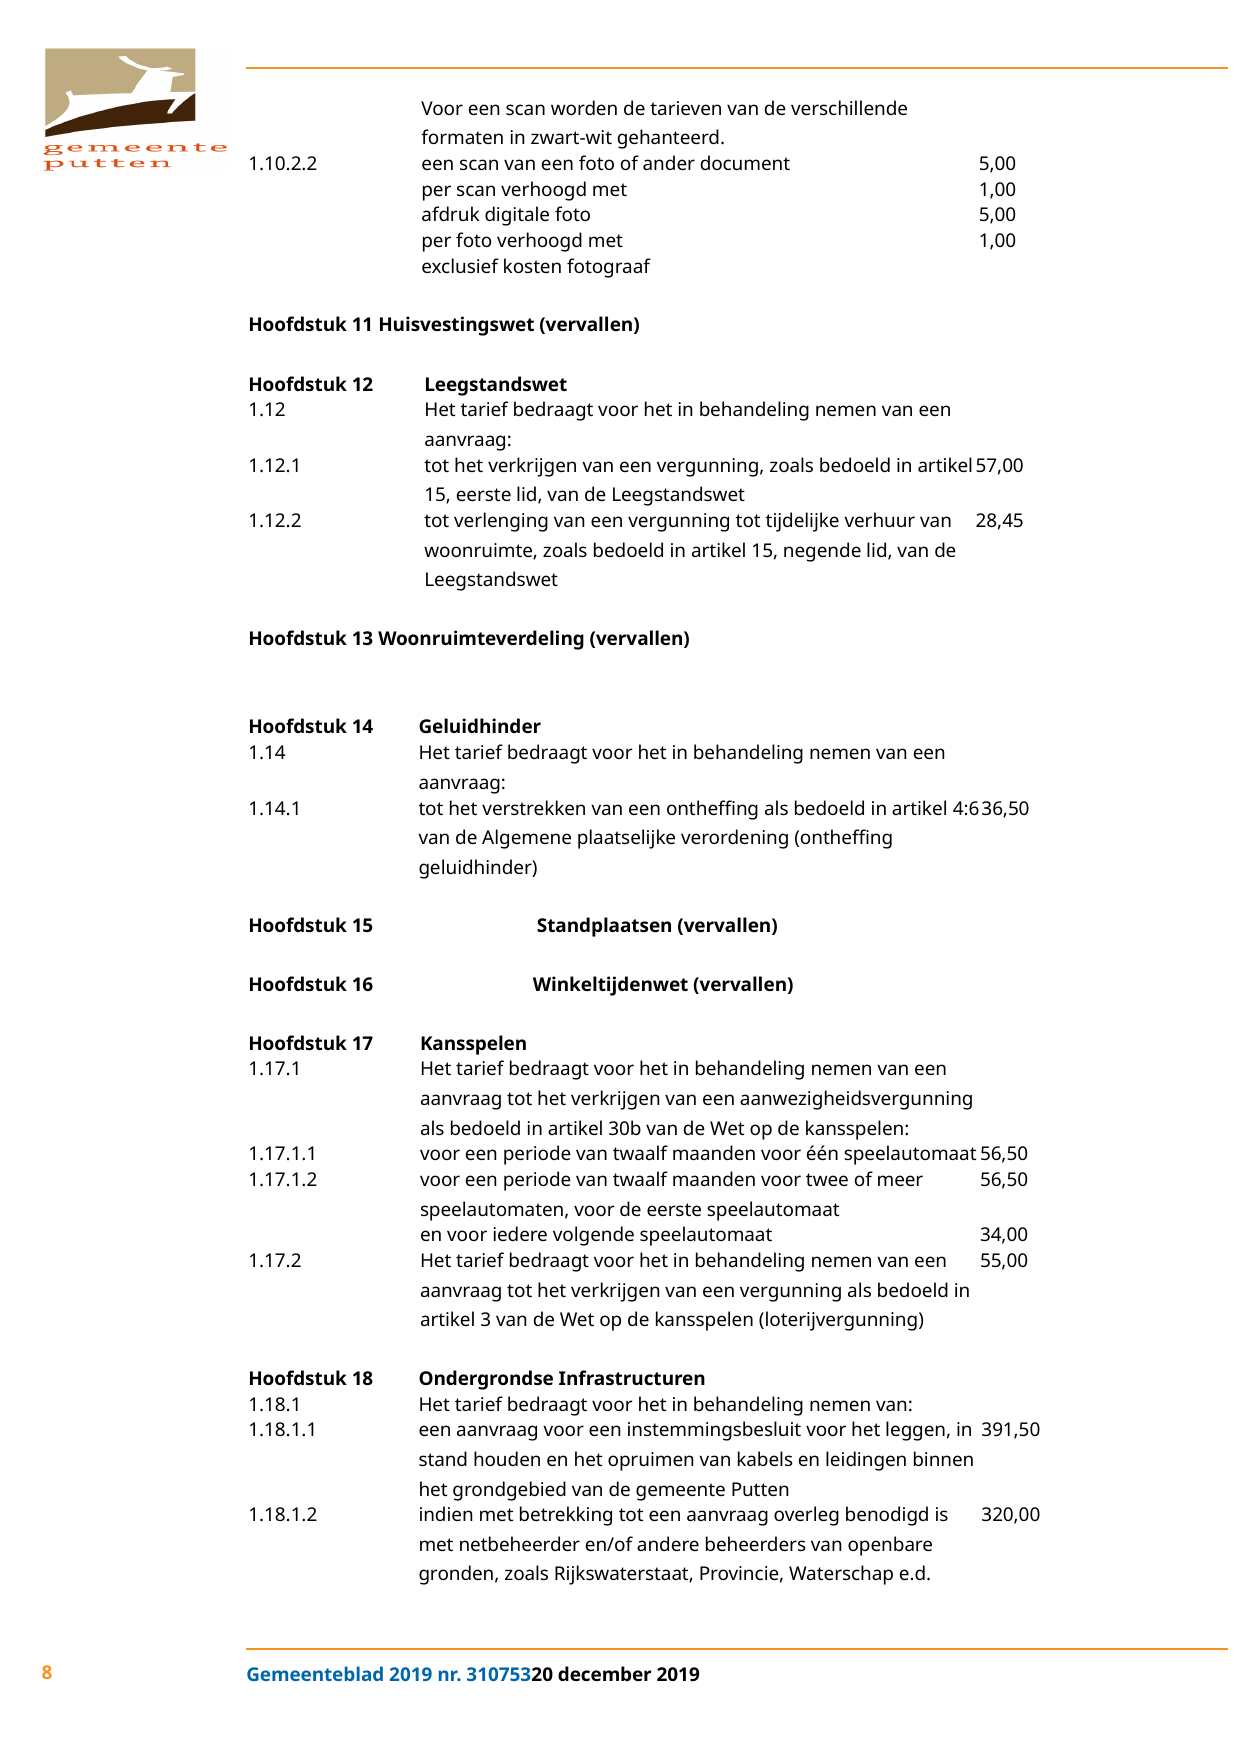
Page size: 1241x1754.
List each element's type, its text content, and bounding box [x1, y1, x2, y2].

table_header Winkeltijdenwet (vervallen) [533, 971, 867, 997]
table_header Kansspelen [420, 1030, 980, 1056]
table_header Hoofdstuk 15 [248, 913, 537, 938]
table_cell per scan verhoogd met [421, 176, 978, 202]
table_cell 1.17.1 [248, 1056, 420, 1141]
table_cell Voor een scan worden de tarieven van de verschillende formaten in zwart-wit gehanteerd. [421, 95, 978, 150]
table_cell [248, 95, 421, 150]
table_header Hoofdstuk 16 [248, 971, 533, 997]
table_cell voor een periode van twaalf maanden voor één speelautomaat [420, 1141, 980, 1166]
table_cell Het tarief bedraagt voor het in behandeling nemen van een aanvraag: [424, 397, 975, 452]
table_cell 5,00 [979, 202, 1152, 227]
table_header [981, 1365, 1152, 1391]
table_cell indien met betrekking tot een aanvraag overleg benodigd is met netbeheerder en/of andere beheerders van openbare gronden, zoals Rijkswaterstaat, Provincie, Waterschap e.d. [418, 1501, 981, 1586]
table_cell 391,50 [981, 1417, 1152, 1501]
text Hoofdstuk 11 Huisvestingswet (vervallen) [248, 312, 1152, 337]
table_cell 1.17.1.1 [248, 1141, 420, 1166]
table_cell 56,50 [980, 1166, 1152, 1222]
table_cell 36,50 [981, 795, 1152, 880]
table_cell 320,00 [981, 1501, 1152, 1586]
table_cell 1.12 [248, 397, 424, 452]
table_cell [248, 253, 421, 279]
table_header [981, 714, 1152, 739]
table_cell [248, 227, 421, 253]
table_header Hoofdstuk 12 [248, 371, 424, 397]
table_cell en voor iedere volgende speelautomaat [420, 1222, 980, 1247]
table_cell [980, 1056, 1152, 1141]
table_cell per foto verhoogd met [421, 227, 978, 253]
table_cell [979, 95, 1152, 150]
table_cell tot het verkrijgen van een vergunning, zoals bedoeld in artikel 15, eerste lid, van de Leegstandswet [424, 452, 975, 507]
table_header Hoofdstuk 18 [248, 1365, 418, 1391]
table_cell Het tarief bedraagt voor het in behandeling nemen van: [418, 1391, 981, 1417]
text Hoofdstuk 13 Woonruimteverdeling (vervallen) [248, 625, 1152, 651]
table_cell 1.14.1 [248, 795, 418, 880]
table_cell een scan van een foto of ander document [421, 150, 978, 176]
table_header Geluidhinder [418, 714, 981, 739]
table_cell 55,00 [980, 1247, 1152, 1332]
table_cell [979, 253, 1152, 279]
table_cell [981, 740, 1152, 795]
table_cell 1.18.1.1 [248, 1417, 418, 1501]
table_cell tot het verstrekken van een ontheffing als bedoeld in artikel 4:6 van de Algemene plaatselijke verordening (ontheffing geluidhinder) [418, 795, 981, 880]
table_cell 28,45 [975, 507, 1152, 592]
table_header Leegstandswet [424, 371, 975, 397]
table_cell een aanvraag voor een instemmingsbesluit voor het leggen, in stand houden en het opruimen van kabels en leidingen binnen het grondgebied van de gemeente Putten [418, 1417, 981, 1501]
table_cell exclusief kosten fotograaf [421, 253, 978, 279]
table_cell 34,00 [980, 1222, 1152, 1247]
table_cell 1,00 [979, 176, 1152, 202]
table_cell 57,00 [975, 452, 1152, 507]
picture [41, 47, 231, 172]
table_cell 5,00 [979, 150, 1152, 176]
table_cell afdruk digitale foto [421, 202, 978, 227]
table_cell [248, 202, 421, 227]
table_cell tot verlenging van een vergunning tot tijdelijke verhuur van woonruimte, zoals bedoeld in artikel 15, negende lid, van de Leegstandswet [424, 507, 975, 592]
table_cell 1.18.1.2 [248, 1501, 418, 1586]
table_cell 1.17.2 [248, 1247, 420, 1332]
table_cell 1.17.1.2 [248, 1166, 420, 1222]
table_cell 1.18.1 [248, 1391, 418, 1417]
table_cell [248, 1222, 420, 1247]
table_header [863, 913, 1152, 938]
table_cell [248, 176, 421, 202]
table_cell voor een periode van twaalf maanden voor twee of meer speelautomaten, voor de eerste speelautomaat [420, 1166, 980, 1222]
table_cell Het tarief bedraagt voor het in behandeling nemen van een aanvraag tot het verkrijgen van een aanwezigheidsvergunning als bedoeld in artikel 30b van de Wet op de kansspelen: [420, 1056, 980, 1141]
table_cell [975, 397, 1152, 452]
table_header [980, 1030, 1152, 1056]
table_cell 1.12.1 [248, 452, 424, 507]
table_cell 1.12.2 [248, 507, 424, 592]
table_cell Het tarief bedraagt voor het in behandeling nemen van een aanvraag: [418, 740, 981, 795]
table_header Hoofdstuk 17 [248, 1030, 420, 1056]
table_cell 1.10.2.2 [248, 150, 421, 176]
table_header Hoofdstuk 14 [248, 714, 418, 739]
table_cell Het tarief bedraagt voor het in behandeling nemen van een aanvraag tot het verkrijgen van een vergunning als bedoeld in artikel 3 van de Wet op de kansspelen (loterijvergunning) [420, 1247, 980, 1332]
table_cell 56,50 [980, 1141, 1152, 1166]
table_cell 1,00 [979, 227, 1152, 253]
table_header [975, 371, 1152, 397]
table_header Ondergrondse Infrastructuren [418, 1365, 981, 1391]
table_header Standplaatsen (vervallen) [537, 913, 863, 938]
table_cell [981, 1391, 1152, 1417]
table_cell 1.14 [248, 740, 418, 795]
table_header [867, 971, 1152, 997]
